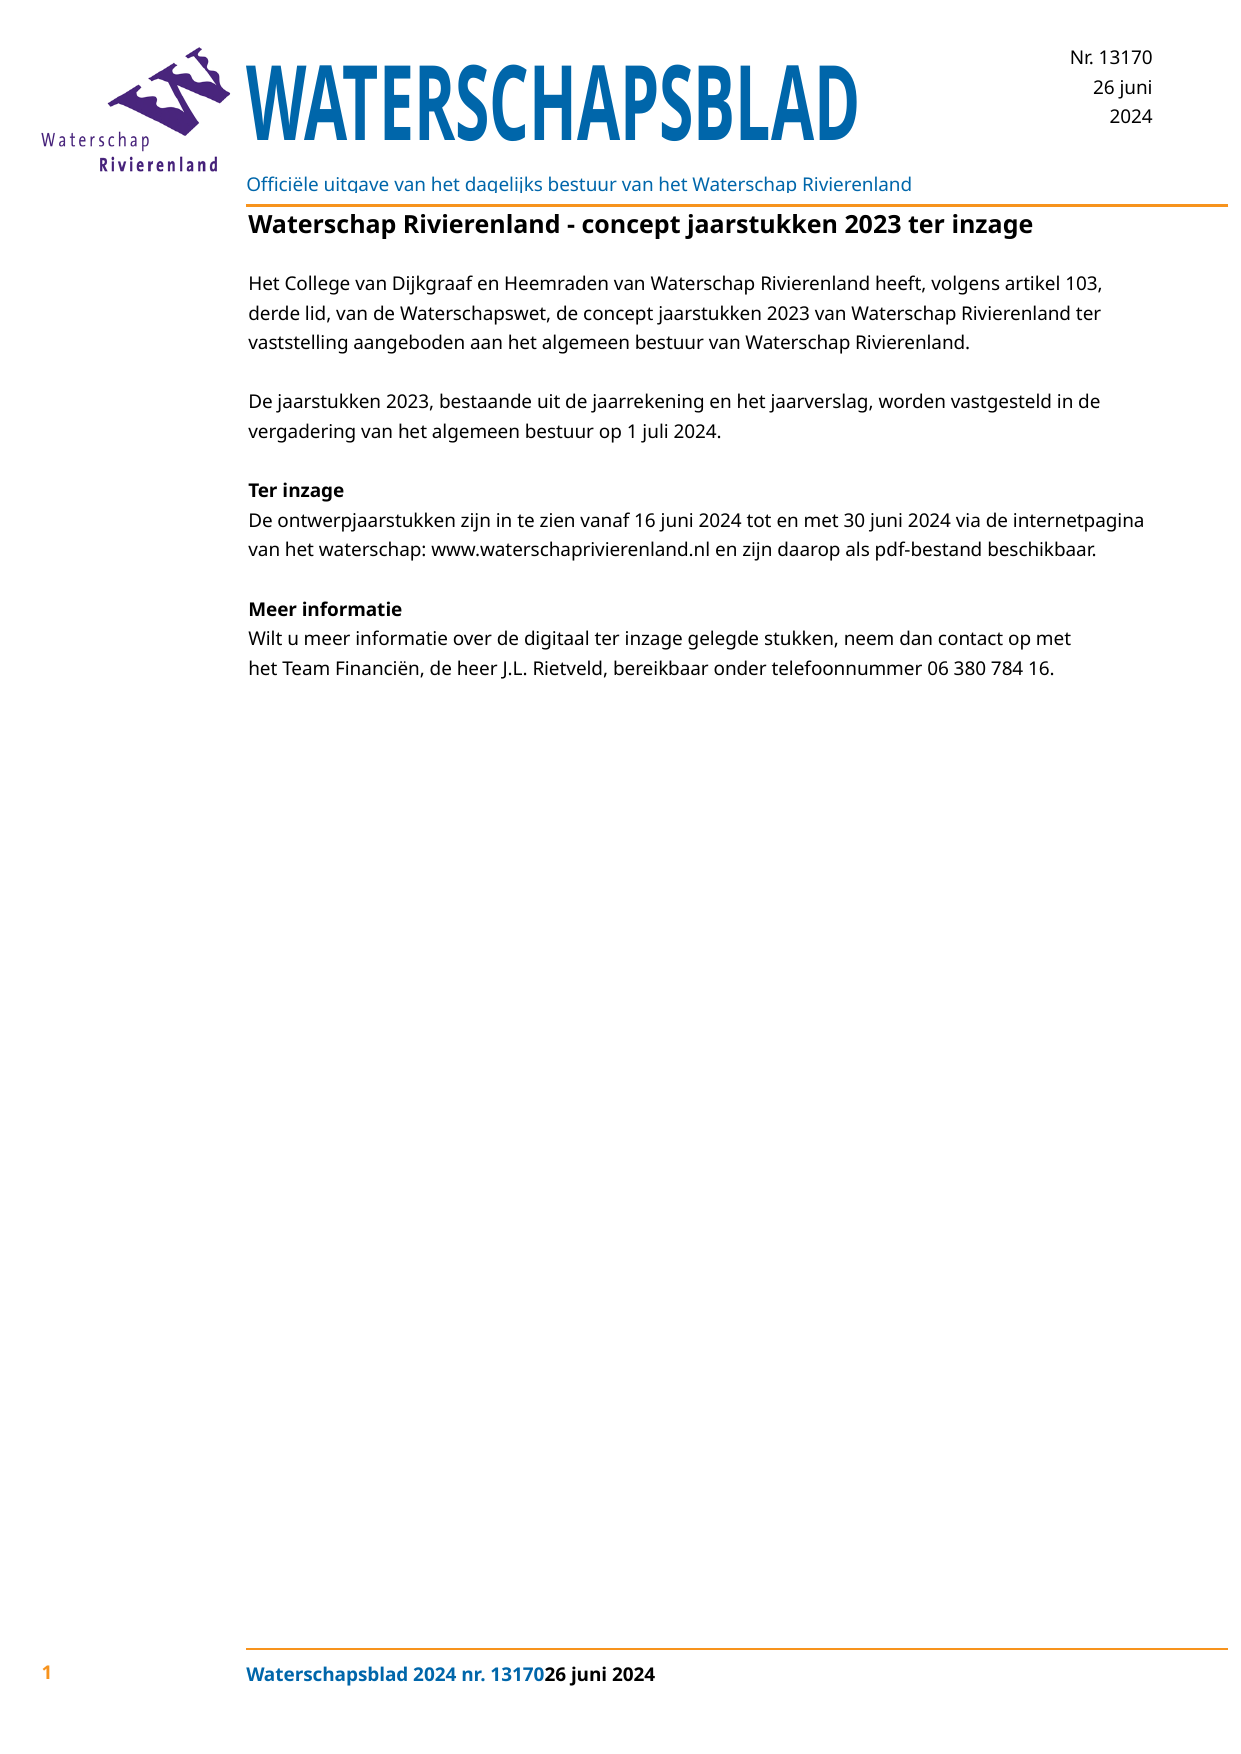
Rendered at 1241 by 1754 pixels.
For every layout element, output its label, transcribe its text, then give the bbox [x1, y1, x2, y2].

text De jaarstukken 2023, bestaande uit de jaarrekening en het jaarverslag, worden vastgesteld in de vergadering van het algemeen bestuur op 1 juli 2024. [248, 389, 1152, 444]
text Wilt u meer informatie over de digitaal ter inzage gelegde stukken, neem dan contact op met [248, 625, 1152, 651]
picture [41, 47, 231, 172]
text Ter inzage [248, 477, 1152, 503]
text Waterschap Rivierenland - concept jaarstukken 2023 ter inzage [248, 207, 1152, 241]
text Meer informatie [248, 596, 1152, 621]
text Het College van Dijkgraaf en Heemraden van Waterschap Rivierenland heeft, volgens artikel 103, derde lid, van de Waterschapswet, de concept jaarstukken 2023 van Waterschap Rivierenland ter vaststelling aangeboden aan het algemeen bestuur van Waterschap Rivierenland. [248, 270, 1152, 355]
text het Team Financiën, de heer J.L. Rietveld, bereikbaar onder telefoonnummer 06 380 784 16. [248, 655, 1152, 681]
text De ontwerpjaarstukken zijn in te zien vanaf 16 juni 2024 tot en met 30 juni 2024 via de internetpagina van het waterschap: www.waterschaprivierenland.nl en zijn daarop als pdf-bestand beschikbaar. [248, 507, 1152, 562]
